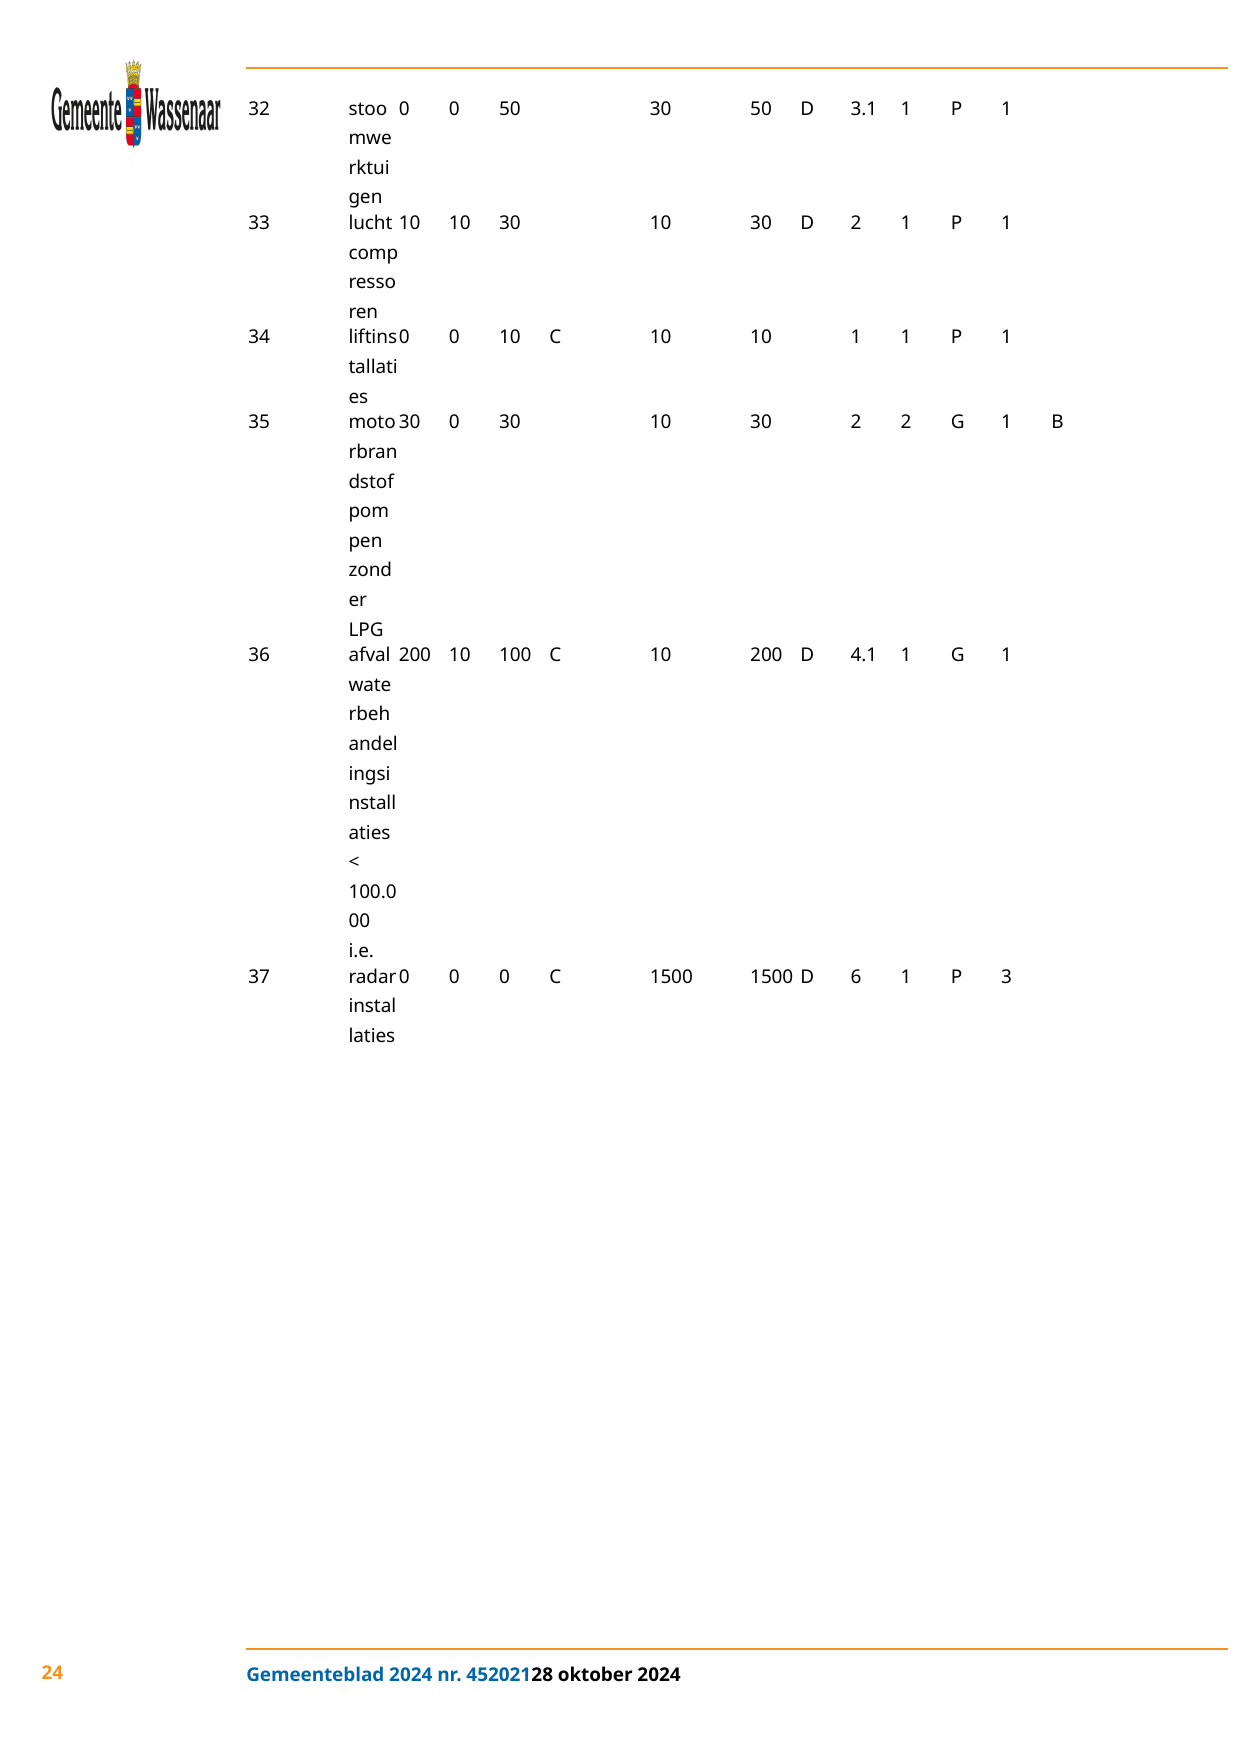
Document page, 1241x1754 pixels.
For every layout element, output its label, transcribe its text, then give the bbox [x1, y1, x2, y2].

table_cell C [549, 963, 599, 1048]
table_cell 1 [900, 641, 951, 963]
table_cell [599, 95, 649, 209]
table_cell 2 [900, 409, 951, 641]
table_cell 10 [449, 209, 499, 324]
table_cell 0 [399, 95, 449, 209]
table_cell 2 [850, 209, 900, 324]
table_cell [1051, 324, 1101, 409]
table_cell 30 [499, 409, 549, 641]
picture [41, 47, 231, 172]
table_cell [1051, 963, 1101, 1048]
table_cell 2 [850, 409, 900, 641]
table_cell G [951, 641, 1001, 963]
table_cell 33 [248, 209, 298, 324]
table_cell 200 [399, 641, 449, 963]
table_cell 3 [1001, 963, 1051, 1048]
table_cell 0 [449, 963, 499, 1048]
table_cell [700, 209, 750, 324]
table_cell [700, 641, 750, 963]
table_cell P [951, 95, 1001, 209]
table_cell 0 [449, 409, 499, 641]
table_cell D [800, 963, 850, 1048]
table_cell 1 [1001, 95, 1051, 209]
table_cell [599, 963, 649, 1048]
table_cell 1 [1001, 324, 1051, 409]
table_cell 10 [650, 641, 700, 963]
table_cell [298, 409, 348, 641]
table_cell D [800, 209, 850, 324]
table_cell C [549, 324, 599, 409]
table_cell 1 [900, 963, 951, 1048]
table_cell stoomwerktuigen [348, 95, 398, 209]
table_cell [599, 409, 649, 641]
table_cell [700, 324, 750, 409]
table_cell 10 [650, 409, 700, 641]
table_cell [298, 209, 348, 324]
table_cell [1101, 409, 1152, 641]
table_cell P [951, 209, 1001, 324]
table_cell [1101, 641, 1152, 963]
table_cell [1101, 209, 1152, 324]
table_cell 1 [900, 324, 951, 409]
table_cell 100 [499, 641, 549, 963]
table_cell [800, 409, 850, 641]
table_cell C [549, 641, 599, 963]
table_cell G [951, 409, 1001, 641]
table_cell 0 [399, 963, 449, 1048]
table_cell 10 [449, 641, 499, 963]
table_cell 1 [900, 209, 951, 324]
table_cell 10 [650, 209, 700, 324]
table_cell 50 [750, 95, 800, 209]
table_cell 0 [449, 324, 499, 409]
table_cell afvalwaterbehandelingsinstallaties < 100.000 i.e. [348, 641, 398, 963]
table_cell 34 [248, 324, 298, 409]
table_cell motorbrandstofpompen zonder LPG [348, 409, 398, 641]
table_cell 4.1 [850, 641, 900, 963]
table_cell D [800, 95, 850, 209]
table_cell 37 [248, 963, 298, 1048]
table_cell D [800, 641, 850, 963]
table_cell P [951, 324, 1001, 409]
table_cell P [951, 963, 1001, 1048]
table_cell 0 [449, 95, 499, 209]
table_cell 3.1 [850, 95, 900, 209]
table_cell [599, 209, 649, 324]
table_cell 1 [1001, 641, 1051, 963]
table_cell [298, 963, 348, 1048]
table_cell [298, 324, 348, 409]
table_cell 0 [399, 324, 449, 409]
table_cell [1101, 324, 1152, 409]
table_cell luchtcompressoren [348, 209, 398, 324]
table_cell 1 [900, 95, 951, 209]
table_cell 50 [499, 95, 549, 209]
table_cell [1051, 209, 1101, 324]
table_cell [1051, 95, 1101, 209]
table_cell [700, 963, 750, 1048]
table_cell [549, 95, 599, 209]
table_cell [700, 409, 750, 641]
table_cell 1500 [750, 963, 800, 1048]
table_cell B [1051, 409, 1101, 641]
table_cell 1 [1001, 209, 1051, 324]
table_cell [298, 641, 348, 963]
table_cell 10 [499, 324, 549, 409]
table_cell 10 [750, 324, 800, 409]
table_cell 200 [750, 641, 800, 963]
table_cell [599, 324, 649, 409]
table_cell 30 [499, 209, 549, 324]
table_cell [549, 209, 599, 324]
table_cell 6 [850, 963, 900, 1048]
table_cell 30 [650, 95, 700, 209]
table_cell [1051, 641, 1101, 963]
table_cell 10 [399, 209, 449, 324]
table_cell [1101, 95, 1152, 209]
table_cell 35 [248, 409, 298, 641]
table_cell radarinstallaties [348, 963, 398, 1048]
table_cell 30 [399, 409, 449, 641]
table_cell 0 [499, 963, 549, 1048]
table_cell [1101, 963, 1152, 1048]
table_cell 1 [850, 324, 900, 409]
table_cell [549, 409, 599, 641]
table_cell 1 [1001, 409, 1051, 641]
table_cell [298, 95, 348, 209]
table_cell 10 [650, 324, 700, 409]
table_cell [700, 95, 750, 209]
table_cell 30 [750, 209, 800, 324]
table_cell 36 [248, 641, 298, 963]
table_cell 32 [248, 95, 298, 209]
table_cell 30 [750, 409, 800, 641]
table_cell liftinstallaties [348, 324, 398, 409]
table_cell 1500 [650, 963, 700, 1048]
table_cell [599, 641, 649, 963]
table_cell [800, 324, 850, 409]
